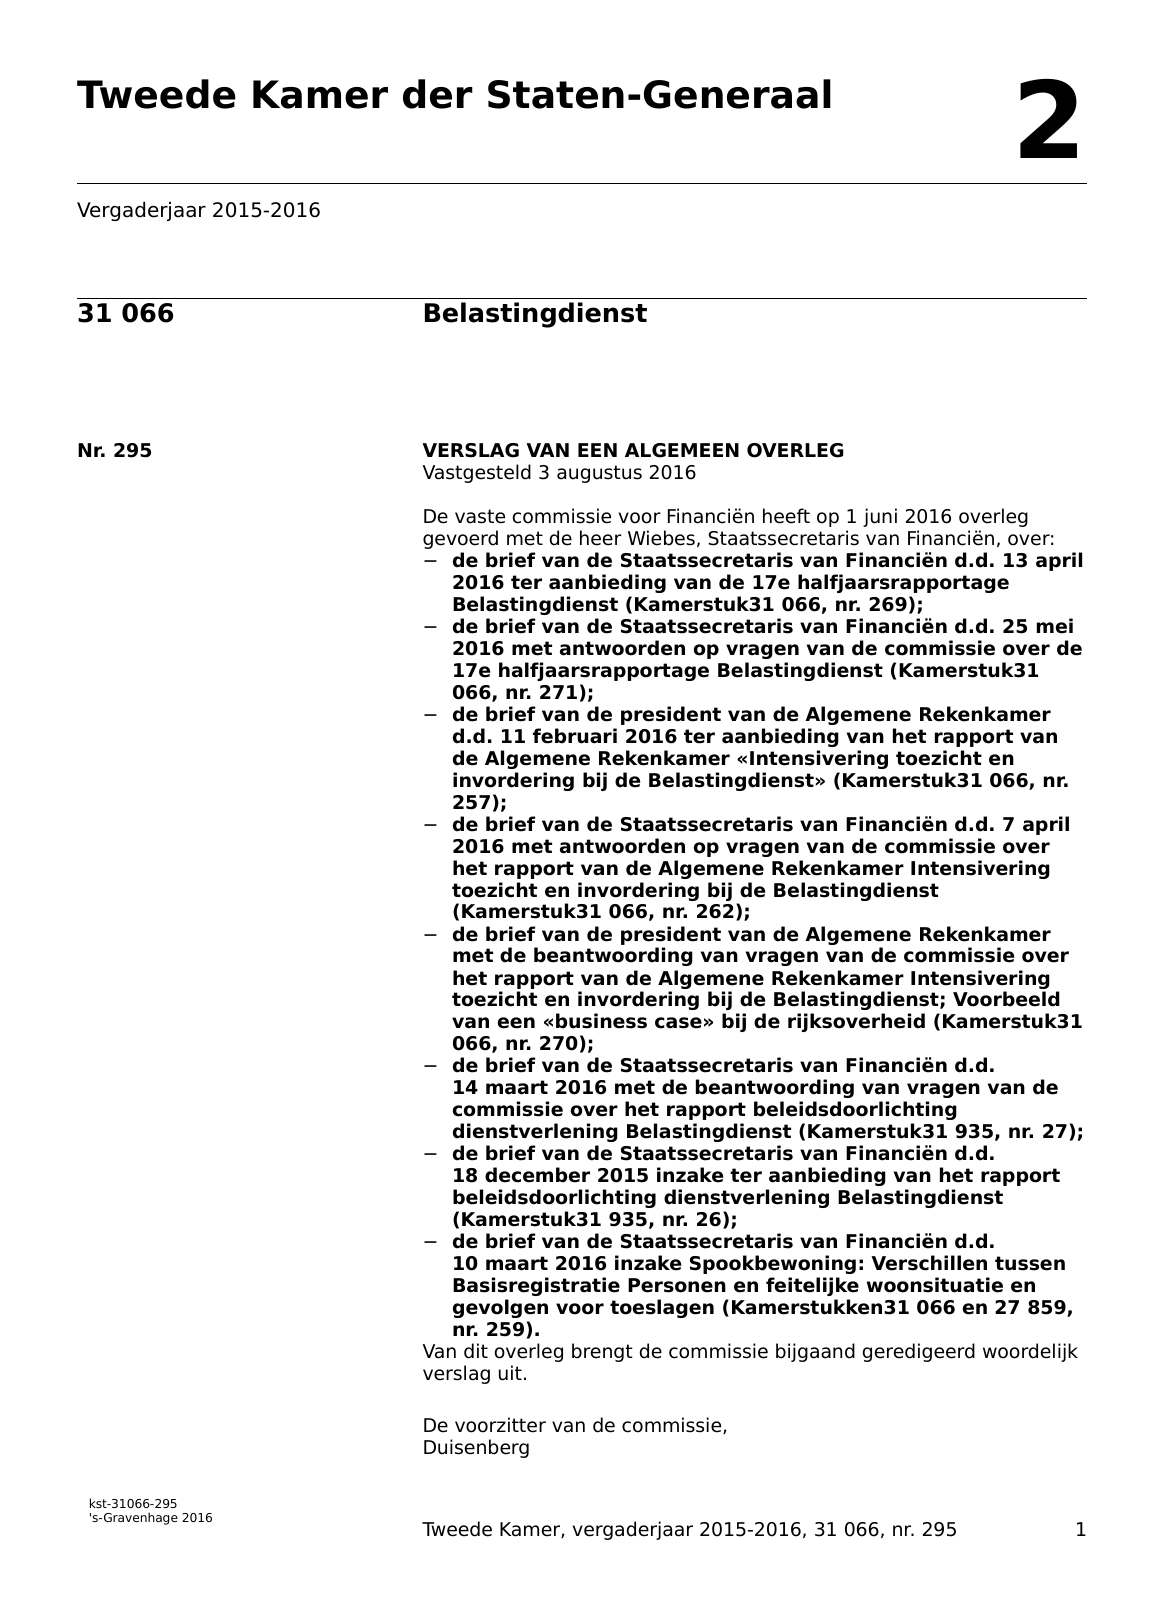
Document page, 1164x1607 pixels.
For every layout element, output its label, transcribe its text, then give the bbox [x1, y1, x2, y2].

table_header 2 [886, 59, 1087, 183]
text De voorzitter van de commissie, Duisenberg [422, 1415, 1087, 1459]
text Van dit overleg brengt de commissie bijgaand geredigeerd woordelijk verslag uit. [422, 1341, 1087, 1385]
text − de brief van de president van de Algemene Rekenkamer met de beantwoording van vragen van de commissie over het rapport van de Algemene Rekenkamer Intensivering toezicht en invordering bij de Belastingdienst; Voorbeeld van een «business case» bij de rijksoverheid (Kamerstuk31 066, nr. 270); [422, 923, 1087, 1055]
text 's-Gravenhage 2016 [88, 1511, 323, 1525]
text − de brief van de Staatssecretaris van Financiën d.d. 10 maart 2016 inzake Spookbewoning: Verschillen tussen Basisregistratie Personen en feitelijke woonsituatie en gevolgen voor toeslagen (Kamerstukken31 066 en 27 859, nr. 259). [422, 1231, 1087, 1341]
text − de brief van de Staatssecretaris van Financiën d.d. 14 maart 2016 met de beantwoording van vragen van de commissie over het rapport beleidsdoorlichting dienstverlening Belastingdienst (Kamerstuk31 935, nr. 27); [422, 1055, 1087, 1143]
table_header Tweede Kamer der Staten-Generaal [77, 59, 886, 183]
text De vaste commissie voor Financiën heeft op 1 juni 2016 overleg gevoerd met de heer Wiebes, Staatssecretaris van Financiën, over: [422, 506, 1087, 550]
table_cell Vergaderjaar 2015-2016 [77, 184, 1087, 298]
text − de brief van de Staatssecretaris van Financiën d.d. 18 december 2015 inzake ter aanbieding van het rapport beleidsdoorlichting dienstverlening Belastingdienst (Kamerstuk31 935, nr. 26); [422, 1143, 1087, 1231]
text − de brief van de Staatssecretaris van Financiën d.d. 25 mei 2016 met antwoorden op vragen van de commissie over de 17e halfjaarsrapportage Belastingdienst (Kamerstuk31 066, nr. 271); [422, 616, 1087, 704]
text − de brief van de Staatssecretaris van Financiën d.d. 13 april 2016 ter aanbieding van de 17e halfjaarsrapportage Belastingdienst (Kamerstuk31 066, nr. 269); [422, 550, 1087, 616]
text − de brief van de Staatssecretaris van Financiën d.d. 7 april 2016 met antwoorden op vragen van de commissie over het rapport van de Algemene Rekenkamer Intensivering toezicht en invordering bij de Belastingdienst (Kamerstuk31 066, nr. 262); [422, 813, 1087, 923]
subtitle Nr. 295 VERSLAG VAN EEN ALGEMEEN OVERLEG [77, 440, 1087, 462]
text − de brief van de president van de Algemene Rekenkamer d.d. 11 februari 2016 ter aanbieding van het rapport van de Algemene Rekenkamer «Intensivering toezicht en invordering bij de Belastingdienst» (Kamerstuk31 066, nr. 257); [422, 704, 1087, 813]
text Vastgesteld 3 augustus 2016 [422, 462, 1087, 484]
text kst-31066-295 [88, 1497, 323, 1511]
subtitle 31 066 Belastingdienst [77, 299, 1087, 329]
